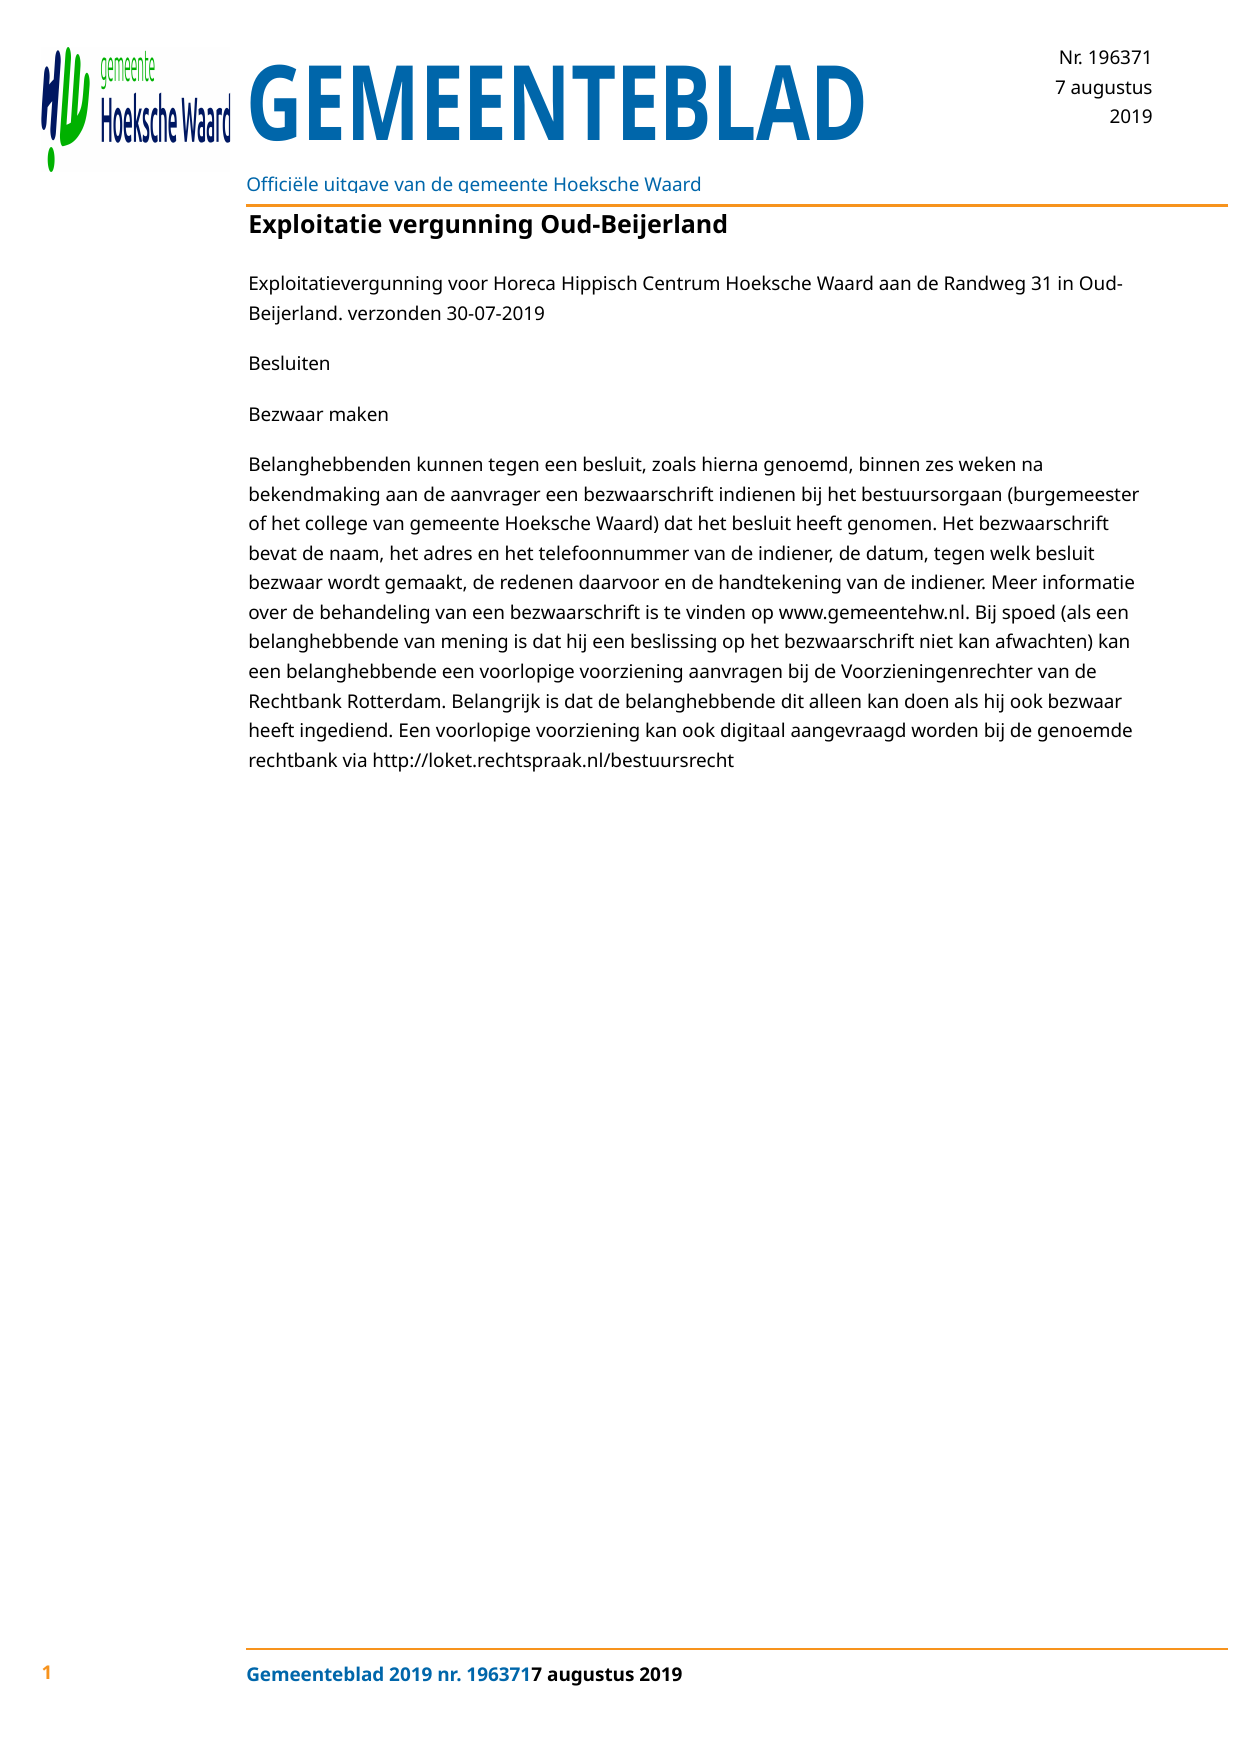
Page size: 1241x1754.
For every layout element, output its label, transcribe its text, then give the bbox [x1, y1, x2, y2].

text Exploitatie vergunning Oud-Beijerland [248, 207, 1152, 241]
text Exploitatievergunning voor Horeca Hippisch Centrum Hoeksche Waard aan de Randweg 31 in Oud-Beijerland. verzonden 30-07-2019 [248, 270, 1152, 326]
picture [41, 47, 231, 172]
text Bezwaar maken [248, 401, 1152, 426]
text Besluiten [248, 350, 1152, 376]
text Belanghebbenden kunnen tegen een besluit, zoals hierna genoemd, binnen zes weken na bekendmaking aan de aanvrager een bezwaarschrift indienen bij het bestuursorgaan (burgemeester of het college van gemeente Hoeksche Waard) dat het besluit heeft genomen. Het bezwaarschrift bevat de naam, het adres en het telefoonnummer van de indiener, de datum, tegen welk besluit bezwaar wordt gemaakt, de redenen daarvoor en de handtekening van de indiener. Meer informatie over de behandeling van een bezwaarschrift is te vinden op www.gemeentehw.nl. Bij spoed (als een belanghebbende van mening is dat hij een beslissing op het bezwaarschrift niet kan afwachten) kan een belanghebbende een voorlopige voorziening aanvragen bij de Voorzieningenrechter van de Rechtbank Rotterdam. Belangrijk is dat de belanghebbende dit alleen kan doen als hij ook bezwaar heeft ingediend. Een voorlopige voorziening kan ook digitaal aangevraagd worden bij de genoemde rechtbank via http://loket.rechtspraak.nl/bestuursrecht [248, 451, 1152, 773]
